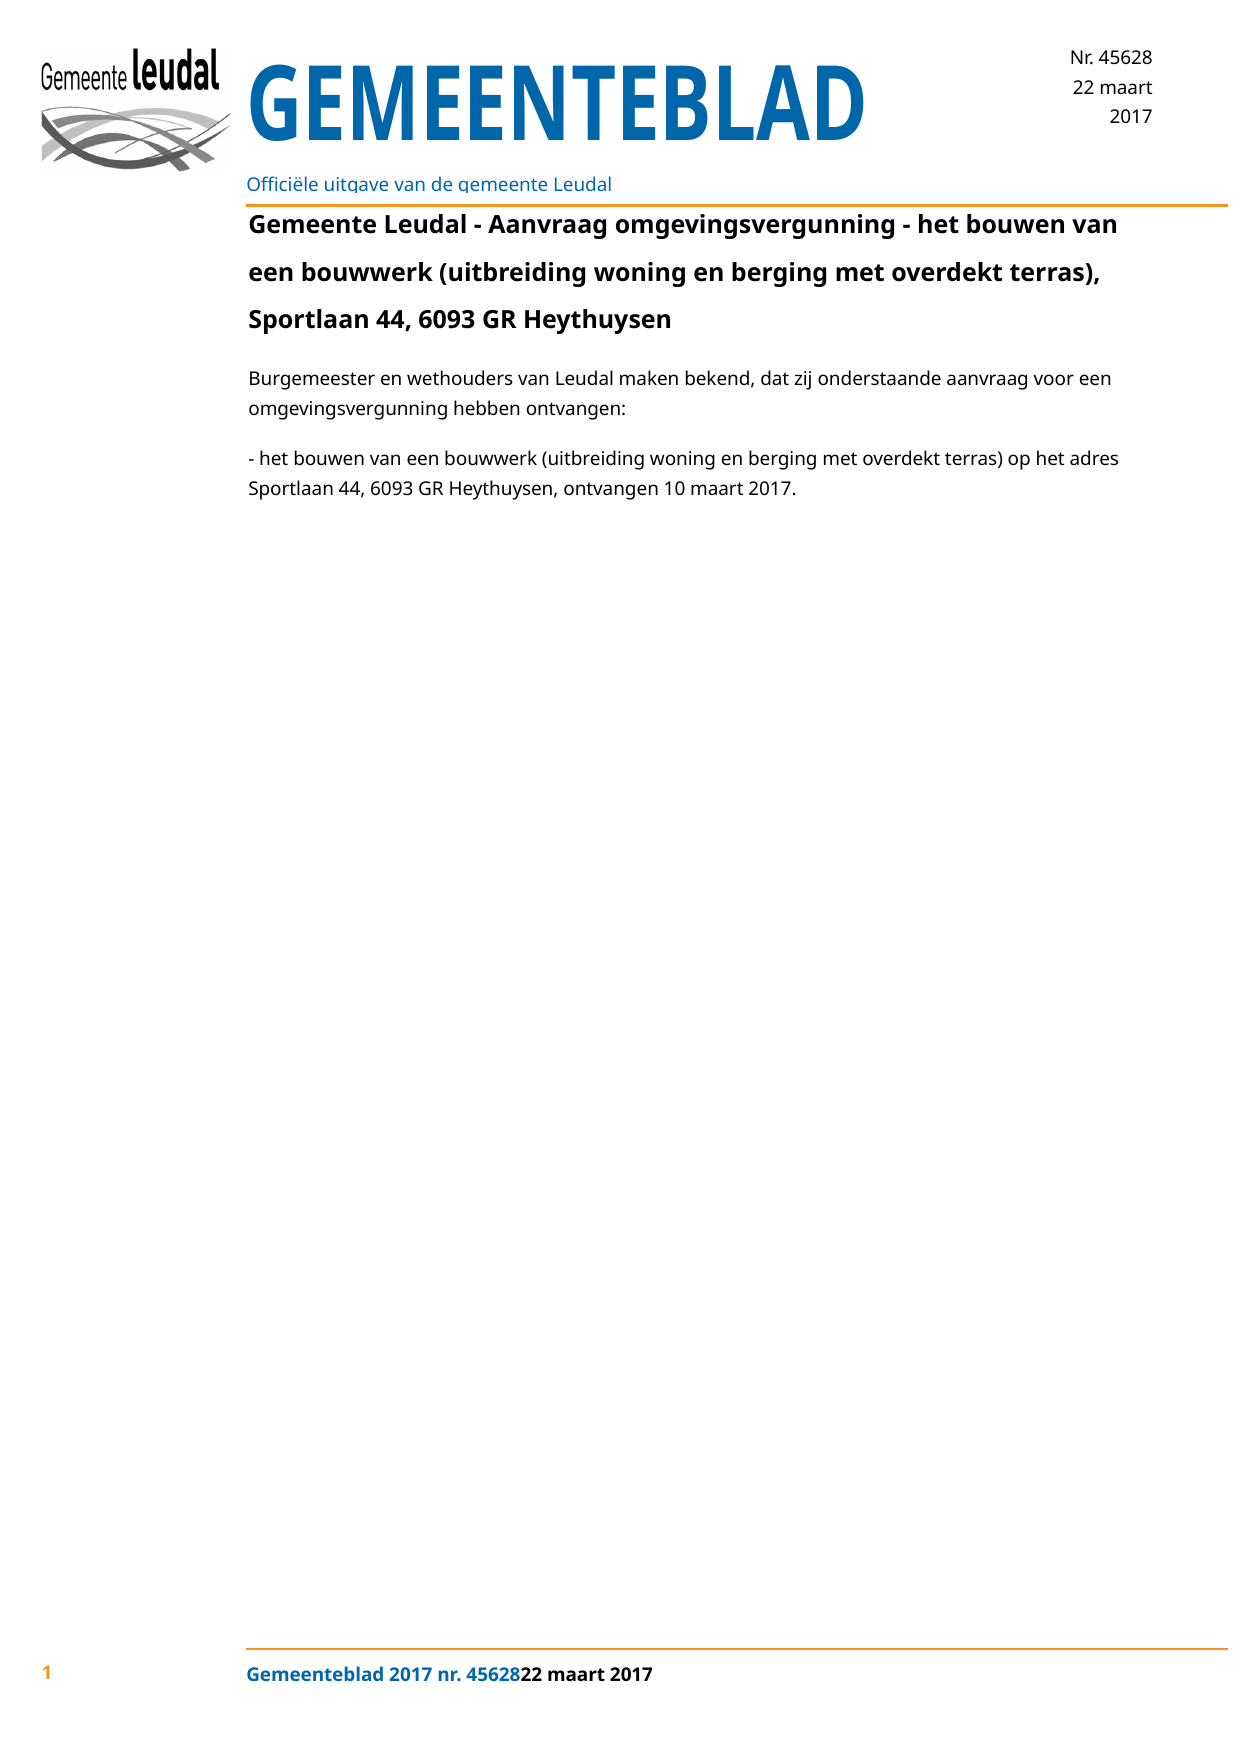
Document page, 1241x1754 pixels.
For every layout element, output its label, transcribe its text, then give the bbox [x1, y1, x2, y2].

text Gemeente Leudal - Aanvraag omgevingsvergunning - het bouwen van een bouwwerk (uitbreiding woning en berging met overdekt terras), Sportlaan 44, 6093 GR Heythuysen [248, 207, 1152, 336]
text - het bouwen van een bouwwerk (uitbreiding woning en berging met overdekt terras) op het adres Sportlaan 44, 6093 GR Heythuysen, ontvangen 10 maart 2017. [248, 446, 1152, 501]
picture [41, 47, 231, 172]
text Burgemeester en wethouders van Leudal maken bekend, dat zij onderstaande aanvraag voor een omgevingsvergunning hebben ontvangen: [248, 366, 1152, 421]
